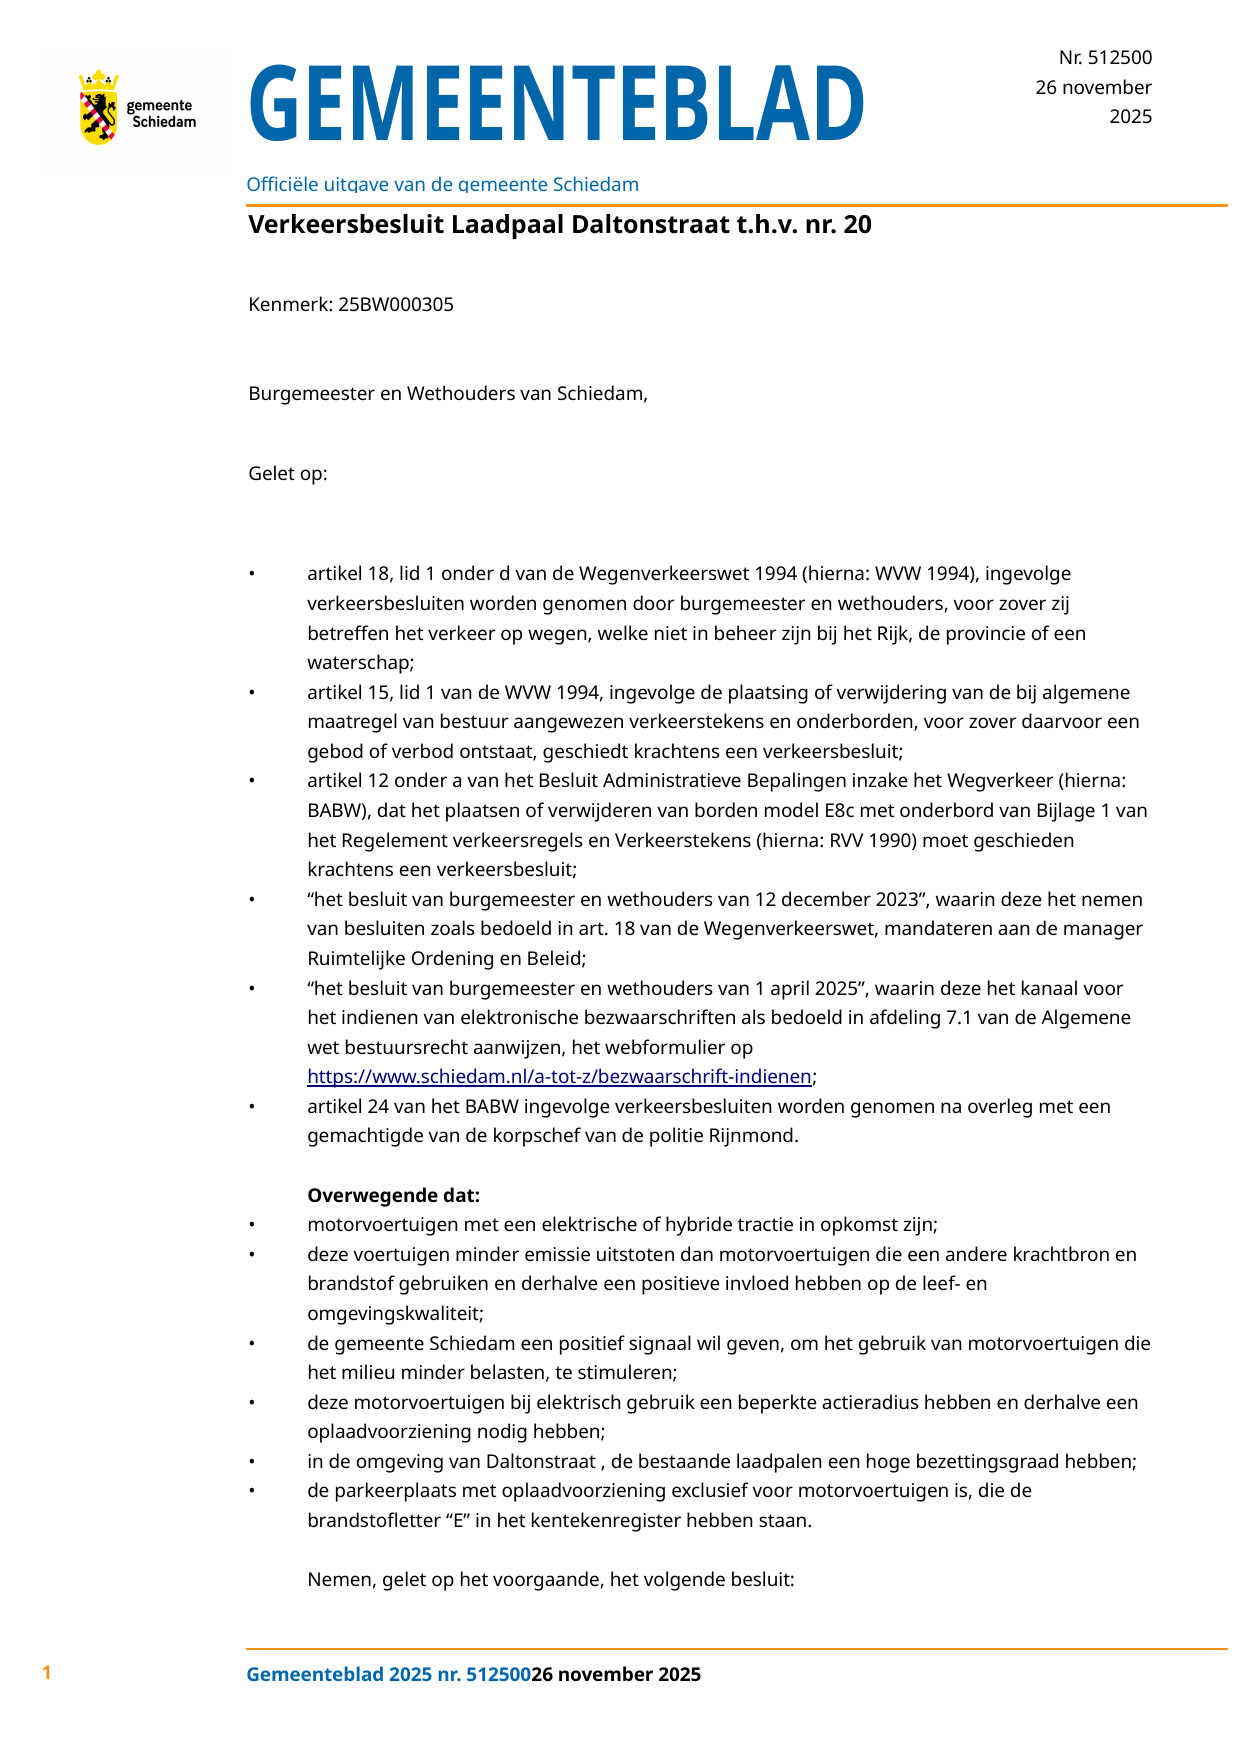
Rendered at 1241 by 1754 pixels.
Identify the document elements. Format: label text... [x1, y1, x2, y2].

text Gelet op: [248, 460, 1152, 486]
list de gemeente Schiedam een positief signaal wil geven, om het gebruik van motorvoertuigen die het milieu minder belasten, te stimuleren; [248, 1330, 1152, 1385]
list Nemen, gelet op het voorgaande, het volgende besluit: [248, 1566, 1152, 1592]
text Kenmerk: 25BW000305 [248, 291, 1152, 317]
list motorvoertuigen met een elektrische of hybride tractie in opkomst zijn; [248, 1211, 1152, 1237]
list Overwegende dat: [248, 1182, 1152, 1208]
list “het besluit van burgemeester en wethouders van 12 december 2023”, waarin deze het nemen van besluiten zoals bedoeld in art. 18 van de Wegenverkeerswet, mandateren aan de manager Ruimtelijke Ordening en Beleid; [248, 886, 1152, 971]
list artikel 24 van het BABW ingevolge verkeersbesluiten worden genomen na overleg met een gemachtigde van de korpschef van de politie Rijnmond. [248, 1093, 1152, 1148]
list deze voertuigen minder emissie uitstoten dan motorvoertuigen die een andere krachtbron en brandstof gebruiken en derhalve een positieve invloed hebben op de leef- en omgevingskwaliteit; [248, 1241, 1152, 1326]
picture [41, 47, 231, 172]
list artikel 12 onder a van het Besluit Administratieve Bepalingen inzake het Wegverkeer (hierna: BABW), dat het plaatsen of verwijderen van borden model E8c met onderbord van Bijlage 1 van het Regelement verkeersregels en Verkeerstekens (hierna: RVV 1990) moet geschieden krachtens een verkeersbesluit; [248, 768, 1152, 882]
list in de omgeving van Daltonstraat , de bestaande laadpalen een hoge bezettingsgraad hebben; [248, 1448, 1152, 1474]
list artikel 15, lid 1 van de WVW 1994, ingevolge de plaatsing of verwijdering van de bij algemene maatregel van bestuur aangewezen verkeerstekens en onderborden, voor zover daarvoor een gebod of verbod ontstaat, geschiedt krachtens een verkeersbesluit; [248, 679, 1152, 764]
list de parkeerplaats met oplaadvoorziening exclusief voor motorvoertuigen is, die de brandstofletter “E” in het kentekenregister hebben staan. [248, 1478, 1152, 1533]
list “het besluit van burgemeester en wethouders van 1 april 2025”, waarin deze het kanaal voor het indienen van elektronische bezwaarschriften als bedoeld in afdeling 7.1 van de Algemene wet bestuursrecht aanwijzen, het webformulier op https://www.schiedam.nl/a-tot-z/bezwaarschrift-indienen; [248, 975, 1152, 1089]
text Burgemeester en Wethouders van Schiedam, [248, 380, 1152, 406]
text Verkeersbesluit Laadpaal Daltonstraat t.h.v. nr. 20 [248, 207, 1152, 241]
list deze motorvoertuigen bij elektrisch gebruik een beperkte actieradius hebben en derhalve een oplaadvoorziening nodig hebben; [248, 1389, 1152, 1444]
list artikel 18, lid 1 onder d van de Wegenverkeerswet 1994 (hierna: WVW 1994), ingevolge verkeersbesluiten worden genomen door burgemeester en wethouders, voor zover zij betreffen het verkeer op wegen, welke niet in beheer zijn bij het Rijk, de provincie of een waterschap; [248, 561, 1152, 675]
